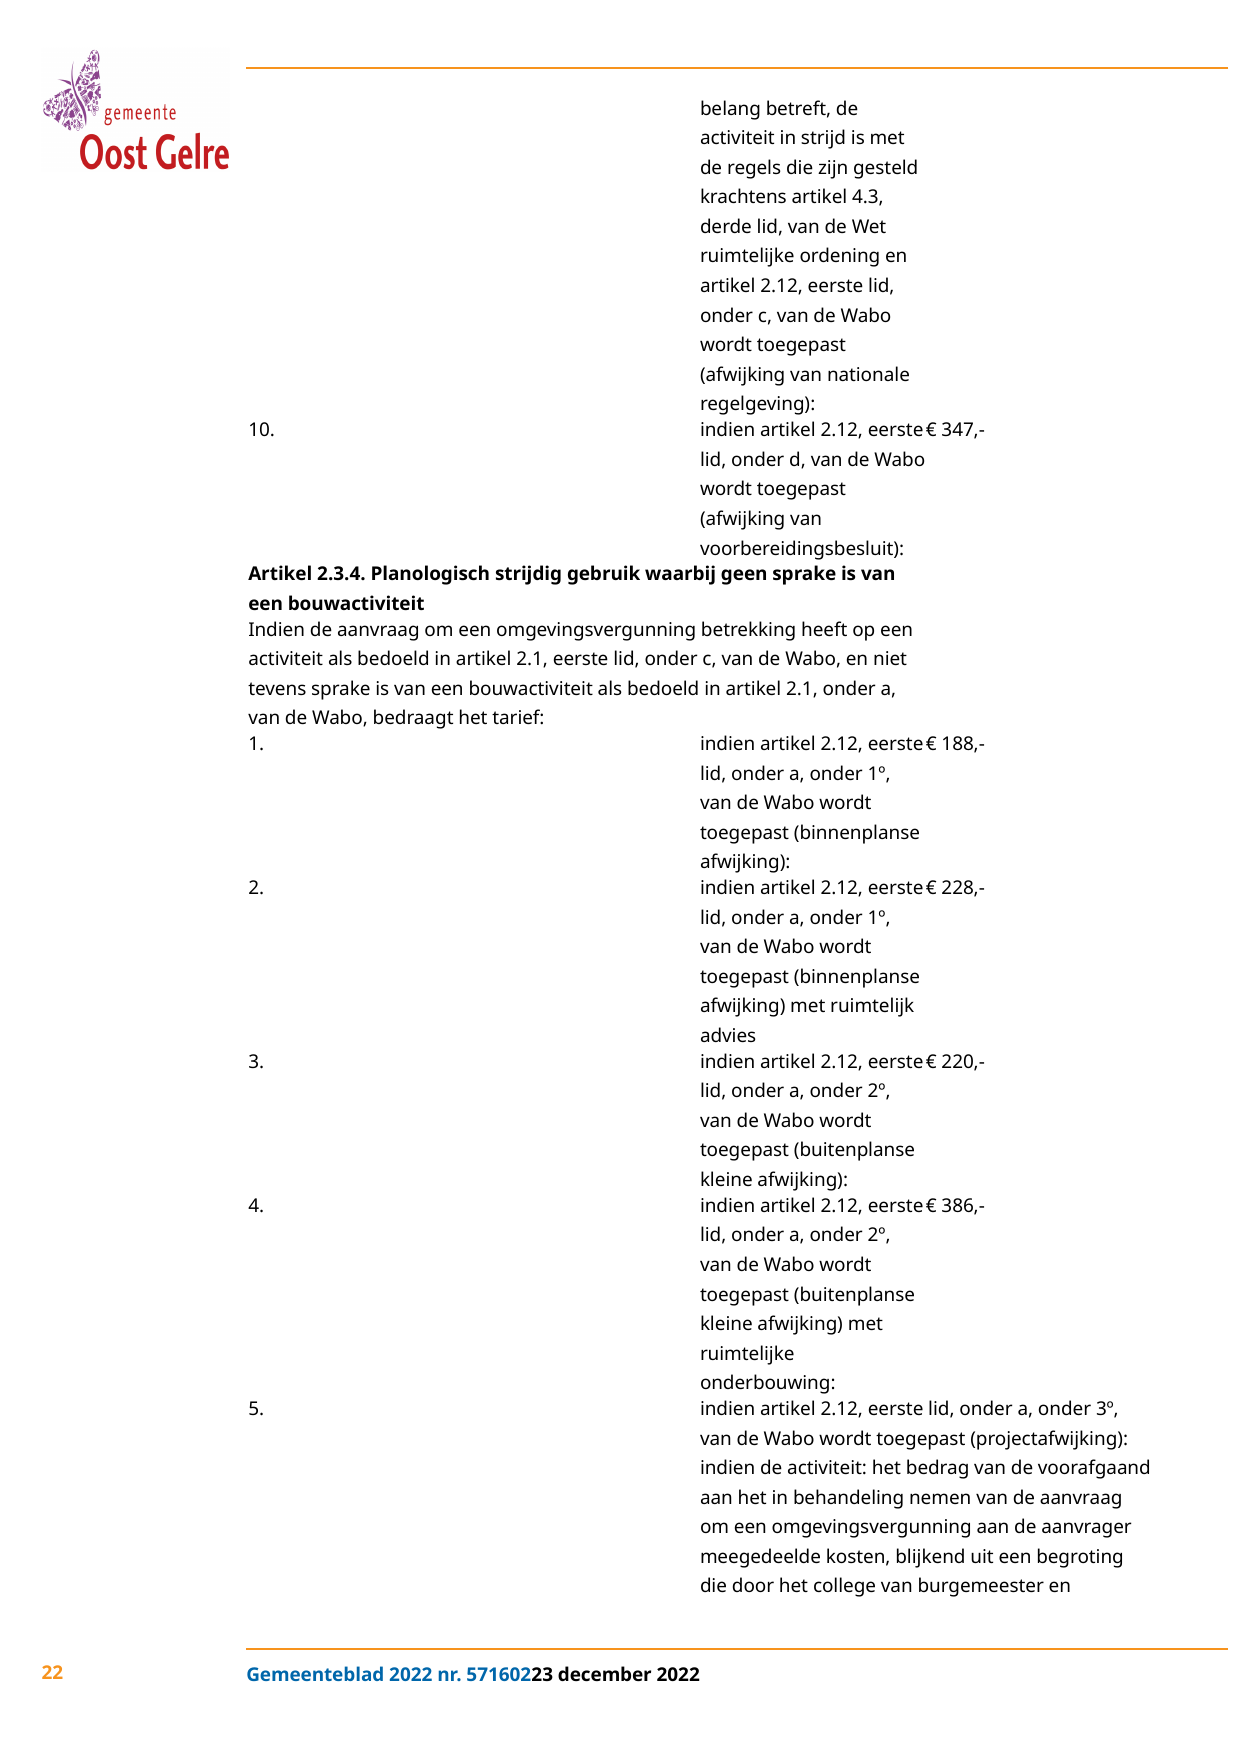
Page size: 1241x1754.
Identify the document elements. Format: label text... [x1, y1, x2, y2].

table_cell 1. [248, 730, 700, 874]
table_cell indien artikel 2.12, eerste lid, onder a, onder 2º, van de Wabo wordt toegepast (buitenplanse kleine afwijking): [700, 1048, 926, 1192]
table_cell € 188,- [926, 730, 1152, 874]
table_cell 10. [248, 416, 700, 560]
table_cell [926, 95, 1152, 416]
table_cell indien artikel 2.12, eerste lid, onder a, onder 2º, van de Wabo wordt toegepast (buitenplanse kleine afwijking) met ruimtelijke onderbouwing: [700, 1192, 926, 1395]
table_cell 5. [248, 1395, 700, 1598]
table_cell 2. [248, 874, 700, 1048]
table_cell indien artikel 2.12, eerste lid, onder a, onder 3º, van de Wabo wordt toegepast (projectafwijking): indien de activiteit: het bedrag van de voorafgaand aan het in behandeling nemen van de aanvraag om een omgevingsvergunning aan de aanvrager meegedeelde kosten, blijkend uit een begroting die door het college van burgemeester en [700, 1395, 1152, 1598]
table_cell [926, 616, 1152, 730]
table_cell 4. [248, 1192, 700, 1395]
table_cell indien artikel 2.12, eerste lid, onder d, van de Wabo wordt toegepast (afwijking van voorbereidingsbesluit): [700, 416, 926, 560]
table_cell indien artikel 2.12, eerste lid, onder a, onder 1º, van de Wabo wordt toegepast (binnenplanse afwijking) met ruimtelijk advies [700, 874, 926, 1048]
table_cell Artikel 2.3.4. Planologisch strijdig gebruik waarbij geen sprake is van een bouwactiviteit [248, 560, 926, 616]
table_cell belang betreft, de activiteit in strijd is met de regels die zijn gesteld krachtens artikel 4.3, derde lid, van de Wet ruimtelijke ordening en artikel 2.12, eerste lid, onder c, van de Wabo wordt toegepast (afwijking van nationale regelgeving): [700, 95, 926, 416]
table_cell [248, 95, 700, 416]
table_cell € 228,- [926, 874, 1152, 1048]
table_cell indien artikel 2.12, eerste lid, onder a, onder 1º, van de Wabo wordt toegepast (binnenplanse afwijking): [700, 730, 926, 874]
table_cell € 220,- [926, 1048, 1152, 1192]
table_cell € 347,- [926, 416, 1152, 560]
table_cell 3. [248, 1048, 700, 1192]
table_cell Indien de aanvraag om een omgevingsvergunning betrekking heeft op een activiteit als bedoeld in artikel 2.1, eerste lid, onder c, van de Wabo, en niet tevens sprake is van een bouwactiviteit als bedoeld in artikel 2.1, onder a, van de Wabo, bedraagt het tarief: [248, 616, 926, 730]
table_cell [926, 560, 1152, 616]
table_cell € 386,- [926, 1192, 1152, 1395]
picture [41, 47, 231, 172]
